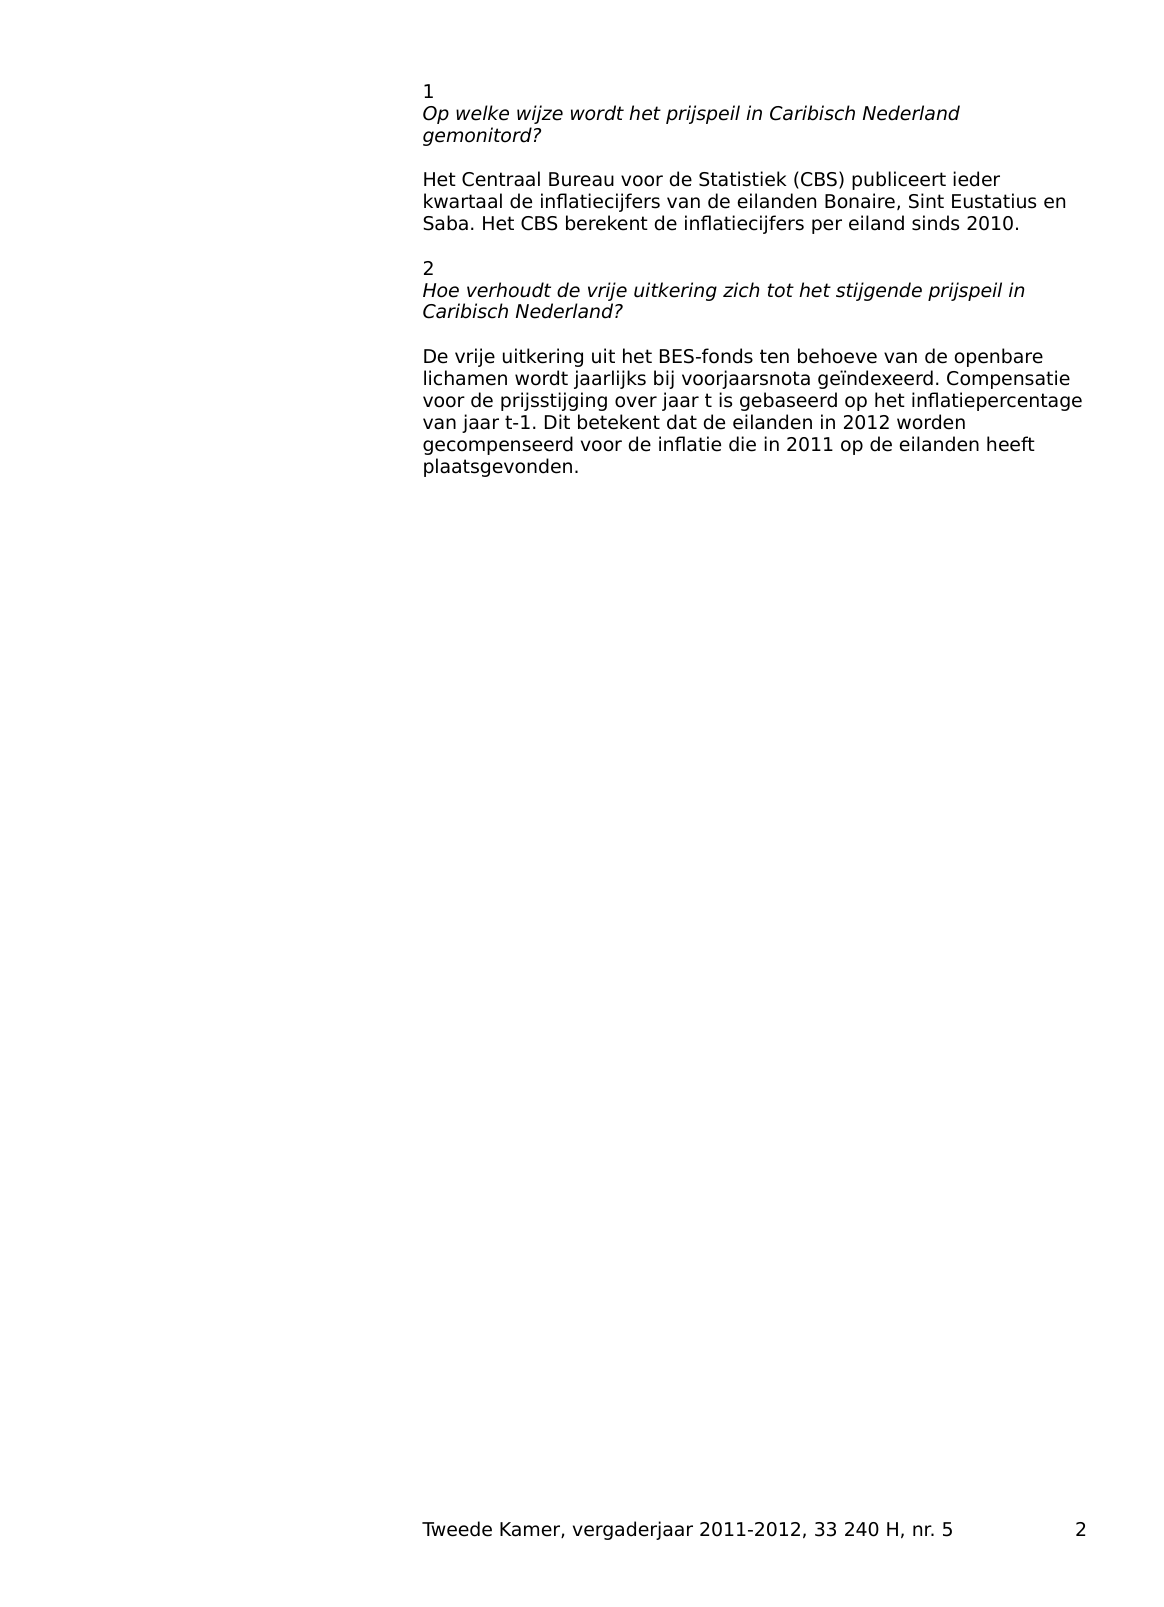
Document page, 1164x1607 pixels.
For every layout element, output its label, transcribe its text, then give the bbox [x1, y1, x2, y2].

text 1 [422, 81, 1087, 103]
text Op welke wijze wordt het prijspeil in Caribisch Nederland gemonitord? [422, 103, 1087, 147]
text Het Centraal Bureau voor de Statistiek (CBS) publiceert ieder kwartaal de inflatiecijfers van de eilanden Bonaire, Sint Eustatius en Saba. Het CBS berekent de inflatiecijfers per eiland sinds 2010. [422, 169, 1087, 235]
text Hoe verhoudt de vrije uitkering zich tot het stijgende prijspeil in Caribisch Nederland? [422, 279, 1087, 323]
text 2 [422, 257, 1087, 279]
text De vrije uitkering uit het BES-fonds ten behoeve van de openbare lichamen wordt jaarlijks bij voorjaarsnota geïndexeerd. Compensatie voor de prijsstijging over jaar t is gebaseerd op het inflatiepercentage van jaar t-1. Dit betekent dat de eilanden in 2012 worden gecompenseerd voor de inflatie die in 2011 op de eilanden heeft plaatsgevonden. [422, 346, 1087, 477]
